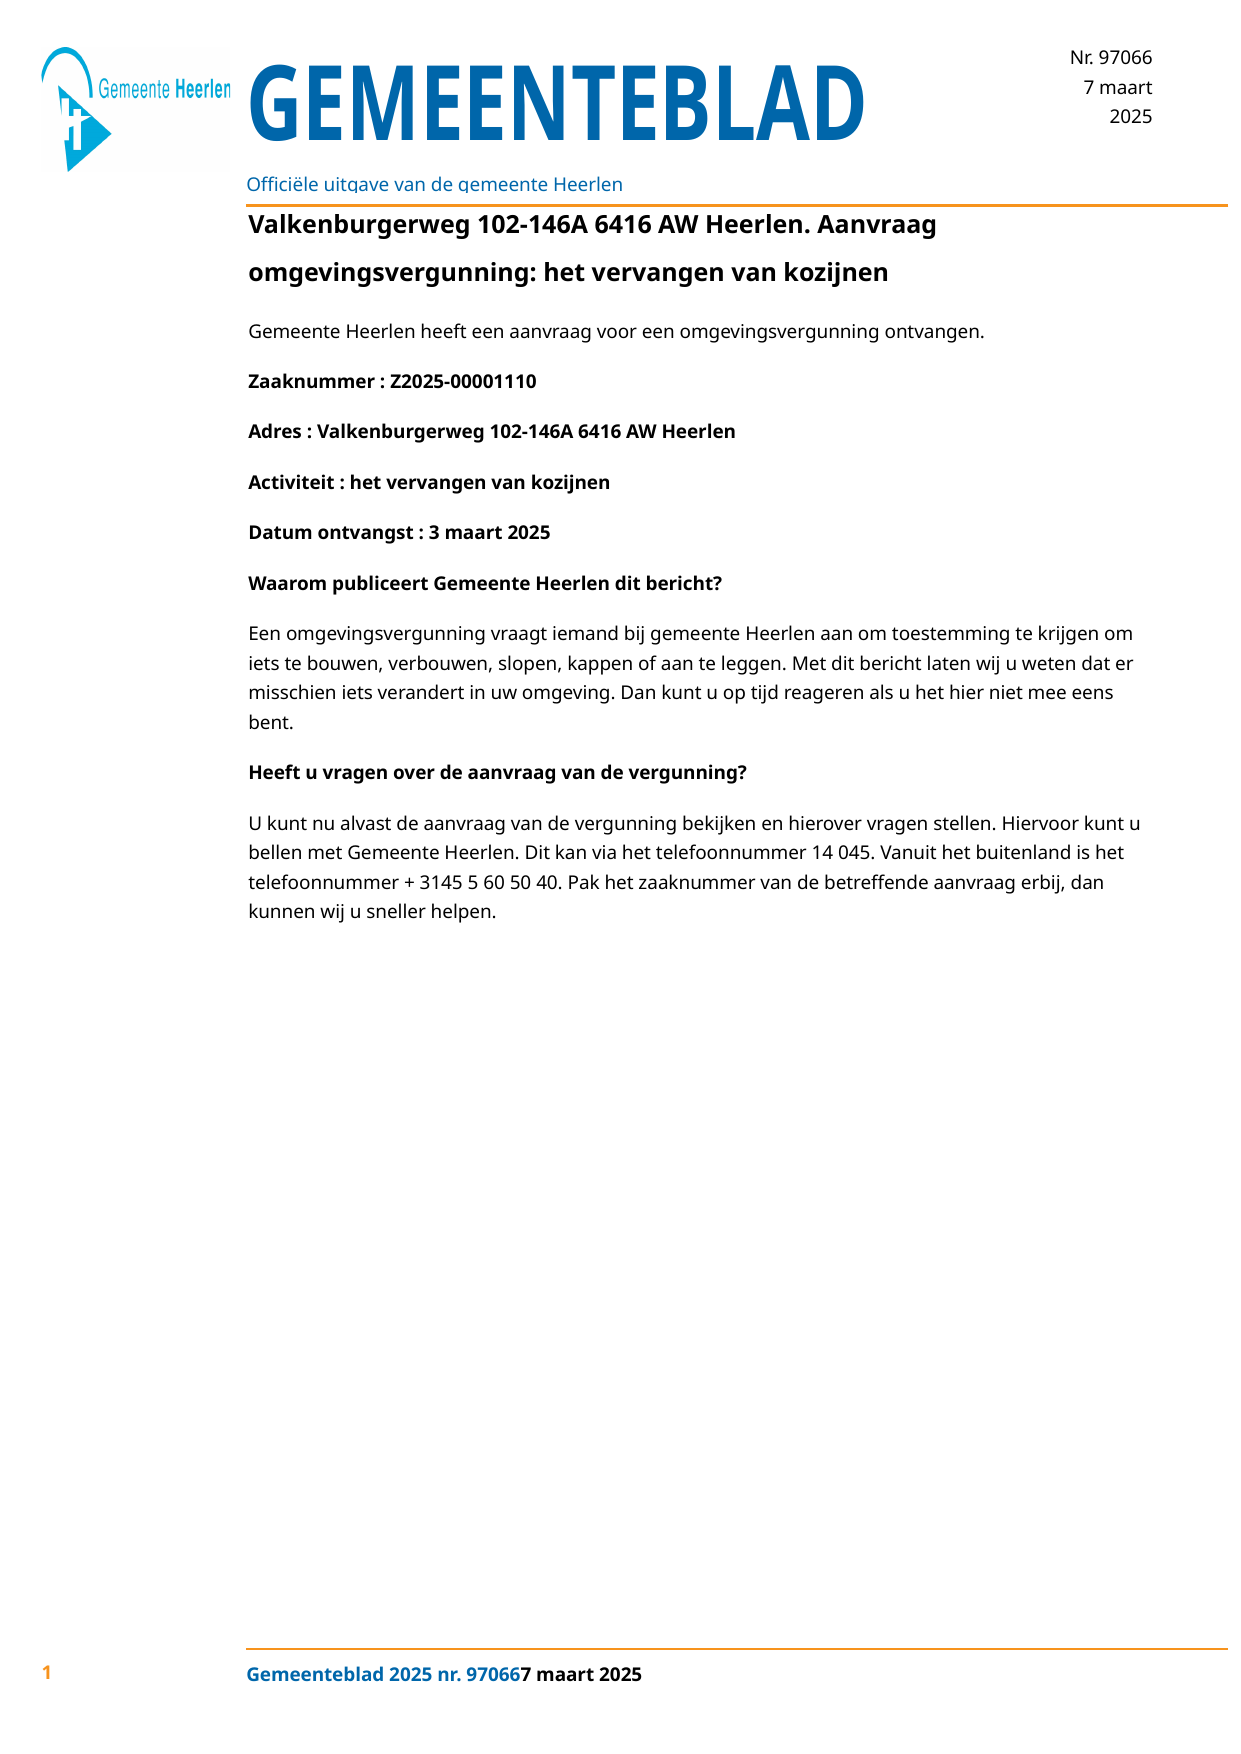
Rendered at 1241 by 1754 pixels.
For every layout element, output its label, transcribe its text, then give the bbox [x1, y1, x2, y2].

text Een omgevingsvergunning vraagt iemand bij gemeente Heerlen aan om toestemming te krijgen om iets te bouwen, verbouwen, slopen, kappen of aan te leggen. Met dit bericht laten wij u weten dat er misschien iets verandert in uw omgeving. Dan kunt u op tijd reageren als u het hier niet mee eens bent. [248, 620, 1152, 735]
text Zaaknummer : Z2025-00001110 [248, 368, 1152, 394]
picture [41, 47, 59, 70]
text Adres : Valkenburgerweg 102-146A 6416 AW Heerlen [248, 419, 1152, 444]
text Datum ontvangst : 3 maart 2025 [248, 519, 1152, 545]
text Waarom publiceert Gemeente Heerlen dit bericht? [248, 570, 1152, 596]
text Activiteit : het vervangen van kozijnen [248, 469, 1152, 495]
picture [41, 47, 231, 172]
text Gemeente Heerlen heeft een aanvraag voor een omgevingsvergunning ontvangen. [248, 318, 1152, 344]
text Heeft u vragen over de aanvraag van de vergunning? [248, 759, 1152, 785]
text Valkenburgerweg 102-146A 6416 AW Heerlen. Aanvraag omgevingsvergunning: het vervangen van kozijnen [248, 207, 1152, 288]
text U kunt nu alvast de aanvraag van de vergunning bekijken en hierover vragen stellen. Hiervoor kunt u bellen met Gemeente Heerlen. Dit kan via het telefoonnummer 14 045. Vanuit het buitenland is het telefoonnummer + 3145 5 60 50 40. Pak het zaaknummer van de betreffende aanvraag erbij, dan kunnen wij u sneller helpen. [248, 810, 1152, 924]
